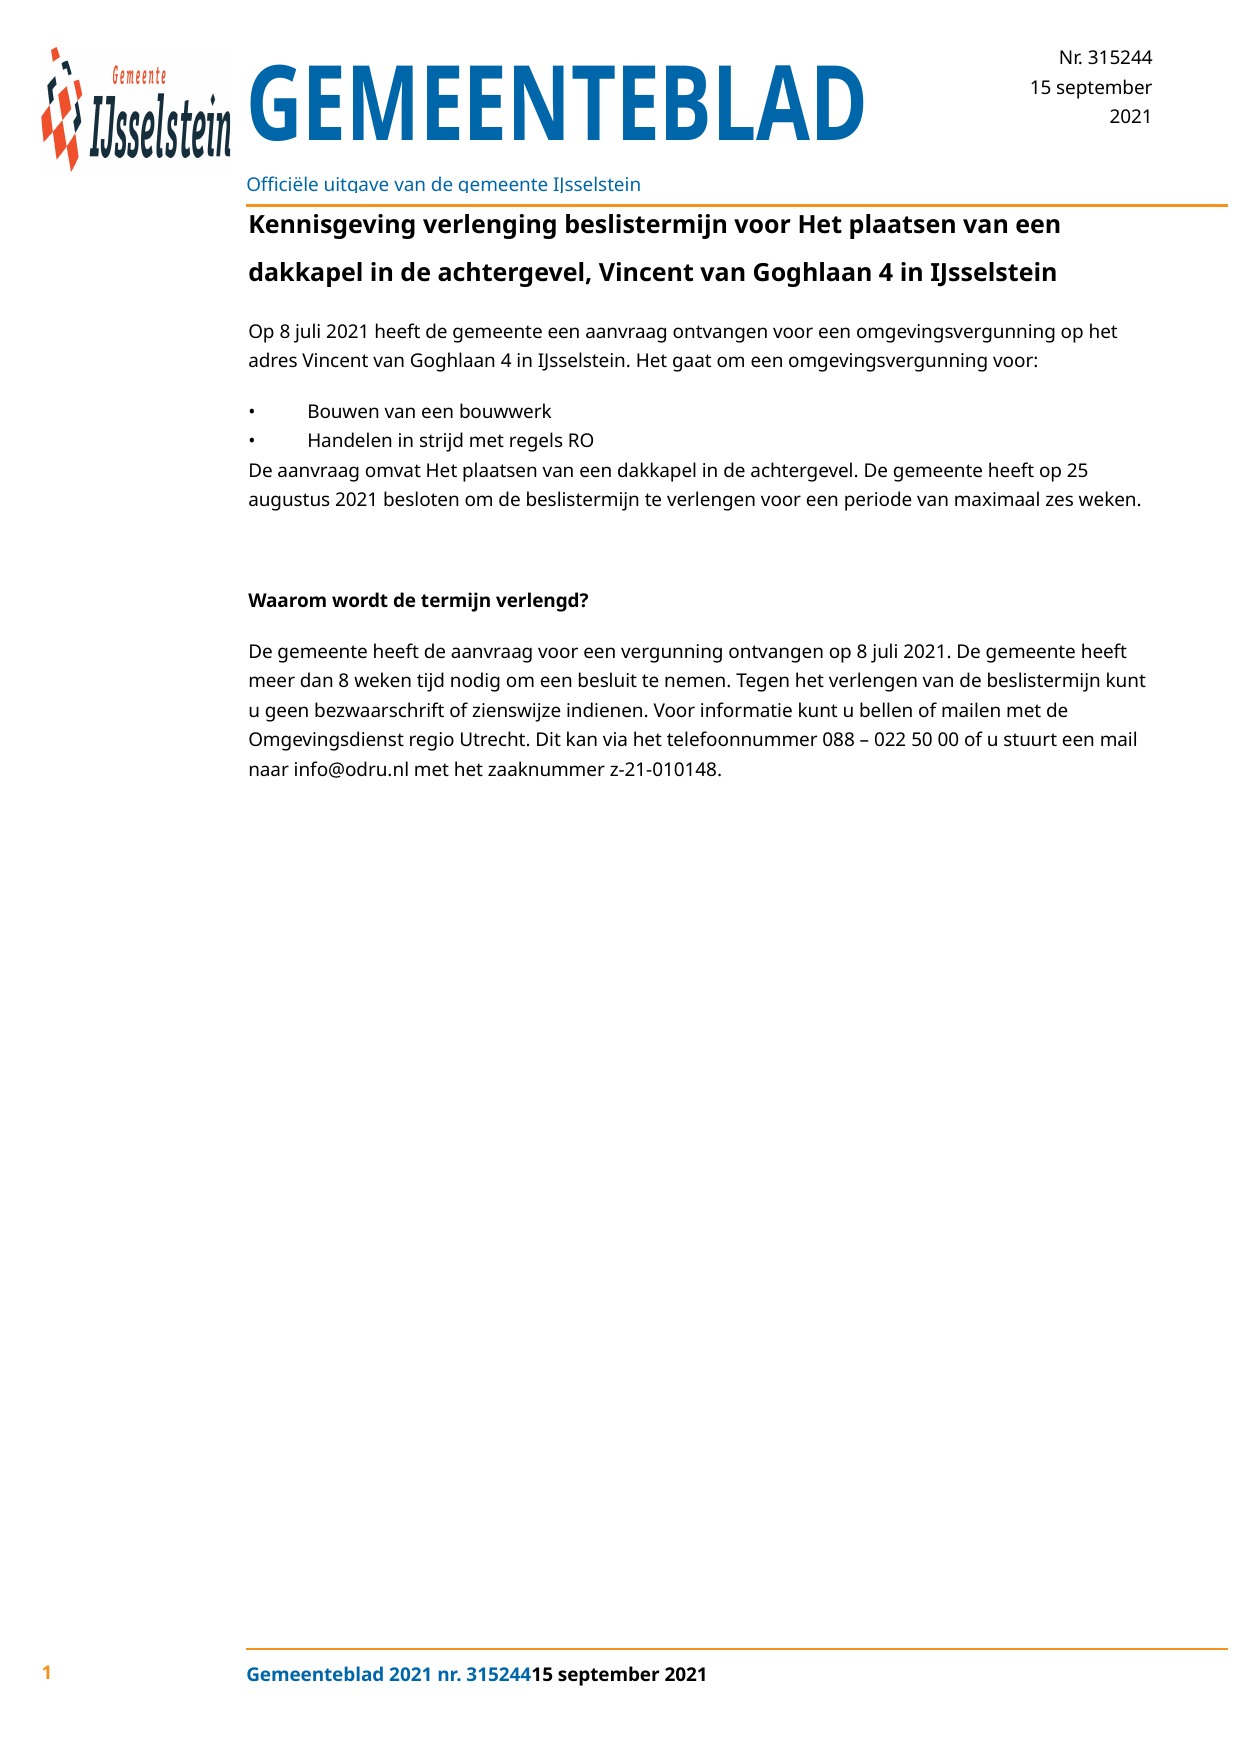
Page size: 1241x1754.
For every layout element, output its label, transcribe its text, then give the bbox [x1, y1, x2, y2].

text Waarom wordt de termijn verlengd? [248, 587, 1152, 613]
text Kennisgeving verlenging beslistermijn voor Het plaatsen van een dakkapel in de achtergevel, Vincent van Goghlaan 4 in IJsselstein [248, 207, 1152, 288]
text De gemeente heeft de aanvraag voor een vergunning ontvangen op 8 juli 2021. De gemeente heeft meer dan 8 weken tijd nodig om een besluit te nemen. Tegen het verlengen van de beslistermijn kunt u geen bezwaarschrift of zienswijze indienen. Voor informatie kunt u bellen of mailen met de Omgevingsdienst regio Utrecht. Dit kan via het telefoonnummer 088 – 022 50 00 of u stuurt een mail naar info@odru.nl met het zaaknummer z-21-010148. [248, 638, 1152, 782]
list Handelen in strijd met regels RO [248, 427, 1152, 453]
text De aanvraag omvat Het plaatsen van een dakkapel in de achtergevel. De gemeente heeft op 25 augustus 2021 besloten om de beslistermijn te verlengen voor een periode van maximaal zes weken. [248, 457, 1152, 512]
picture [41, 47, 231, 172]
list Bouwen van een bouwwerk [248, 398, 1152, 424]
text Op 8 juli 2021 heeft de gemeente een aanvraag ontvangen voor een omgevingsvergunning op het adres Vincent van Goghlaan 4 in IJsselstein. Het gaat om een omgevingsvergunning voor: [248, 318, 1152, 373]
